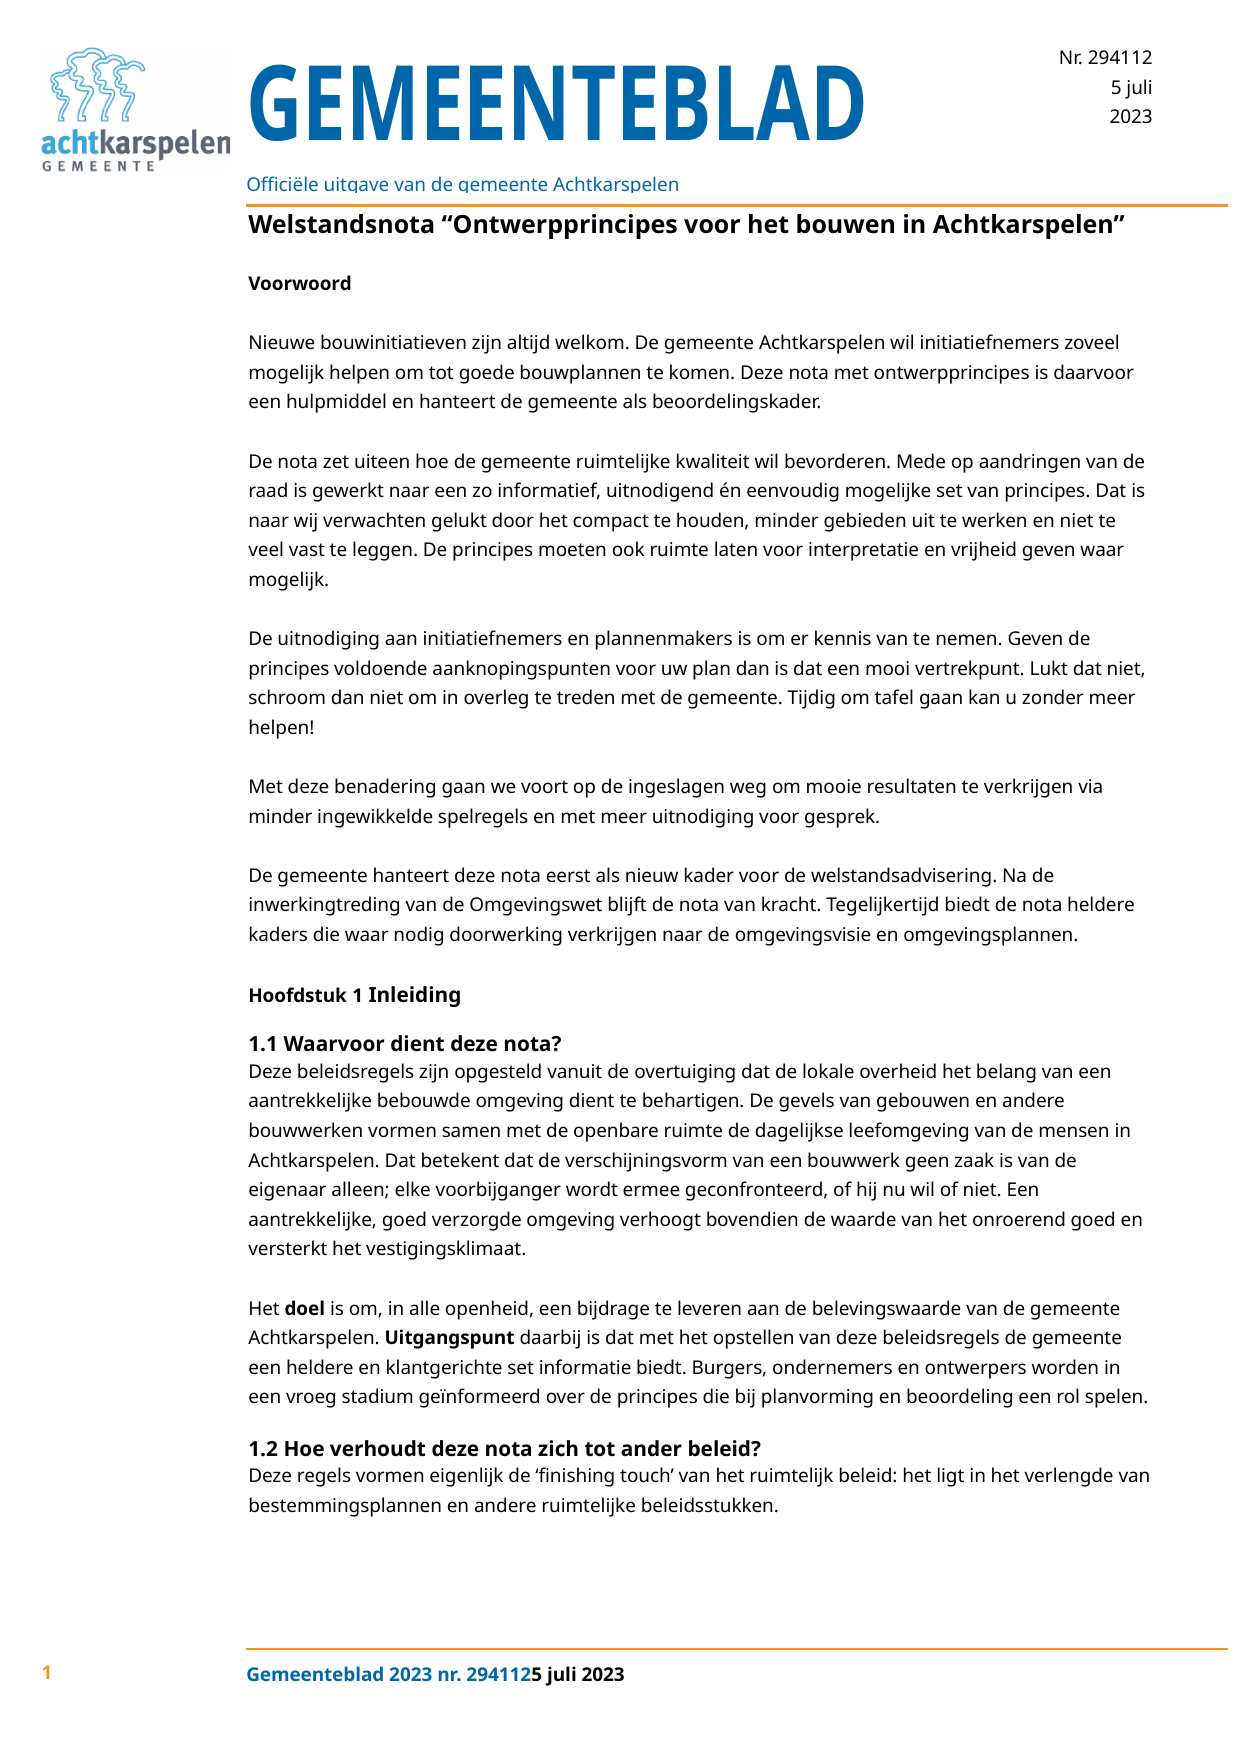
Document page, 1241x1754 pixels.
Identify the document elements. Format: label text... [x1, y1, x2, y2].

text Het doel is om, in alle openheid, een bijdrage te leveren aan de belevingswaarde van de gemeente Achtkarspelen. Uitgangspunt daarbij is dat met het opstellen van deze beleidsregels de gemeente een heldere en klantgerichte set informatie biedt. Burgers, ondernemers en ontwerpers worden in een vroeg stadium geïnformeerd over de principes die bij planvorming en beoordeling een rol spelen. [248, 1295, 1152, 1409]
text Voorwoord [248, 270, 1152, 296]
text De nota zet uiteen hoe de gemeente ruimtelijke kwaliteit wil bevorderen. Mede op aandringen van de raad is gewerkt naar een zo informatief, uitnodigend én eenvoudig mogelijke set van principes. Dat is naar wij verwachten gelukt door het compact te houden, minder gebieden uit te werken en niet te veel vast te leggen. De principes moeten ook ruimte laten voor interpretatie en vrijheid geven waar mogelijk. [248, 448, 1152, 592]
text Deze regels vormen eigenlijk de ‘finishing touch’ van het ruimtelijk beleid: het ligt in het verlengde van bestemmingsplannen en andere ruimtelijke beleidsstukken. [248, 1462, 1152, 1518]
text 1.2 Hoe verhoudt deze nota zich tot ander beleid? [248, 1434, 1152, 1462]
text Welstandsnota “Ontwerpprincipes voor het bouwen in Achtkarspelen” [248, 207, 1152, 241]
picture [41, 47, 231, 172]
text De uitnodiging aan initiatiefnemers en plannenmakers is om er kennis van te nemen. Geven de principes voldoende aanknopingspunten voor uw plan dan is dat een mooi vertrekpunt. Lukt dat niet, schroom dan niet om in overleg te treden met de gemeente. Tijdig om tafel gaan kan u zonder meer helpen! [248, 625, 1152, 740]
text Met deze benadering gaan we voort op de ingeslagen weg om mooie resultaten te verkrijgen via minder ingewikkelde spelregels en met meer uitnodiging voor gesprek. [248, 773, 1152, 828]
text Nieuwe bouwinitiatieven zijn altijd welkom. De gemeente Achtkarspelen wil initiatiefnemers zoveel mogelijk helpen om tot goede bouwplannen te komen. Deze nota met ontwerpprincipes is daarvoor een hulpmiddel en hanteert de gemeente als beoordelingskader. [248, 329, 1152, 414]
text Hoofdstuk 1 Inleiding [248, 980, 1152, 1009]
text 1.1 Waarvoor dient deze nota? [248, 1029, 1152, 1058]
text Deze beleidsregels zijn opgesteld vanuit de overtuiging dat de lokale overheid het belang van een aantrekkelijke bebouwde omgeving dient te behartigen. De gevels van gebouwen en andere bouwwerken vormen samen met de openbare ruimte de dagelijkse leefomgeving van de mensen in Achtkarspelen. Dat betekent dat de verschijningsvorm van een bouwwerk geen zaak is van de eigenaar alleen; elke voorbijganger wordt ermee geconfronteerd, of hij nu wil of niet. Een aantrekkelijke, goed verzorgde omgeving verhoogt bovendien de waarde van het onroerend goed en versterkt het vestigingsklimaat. [248, 1058, 1152, 1261]
text De gemeente hanteert deze nota eerst als nieuw kader voor de welstandsadvisering. Na de inwerkingtreding van de Omgevingswet blijft de nota van kracht. Tegelijkertijd biedt de nota heldere kaders die waar nodig doorwerking verkrijgen naar de omgevingsvisie en omgevingsplannen. [248, 862, 1152, 947]
